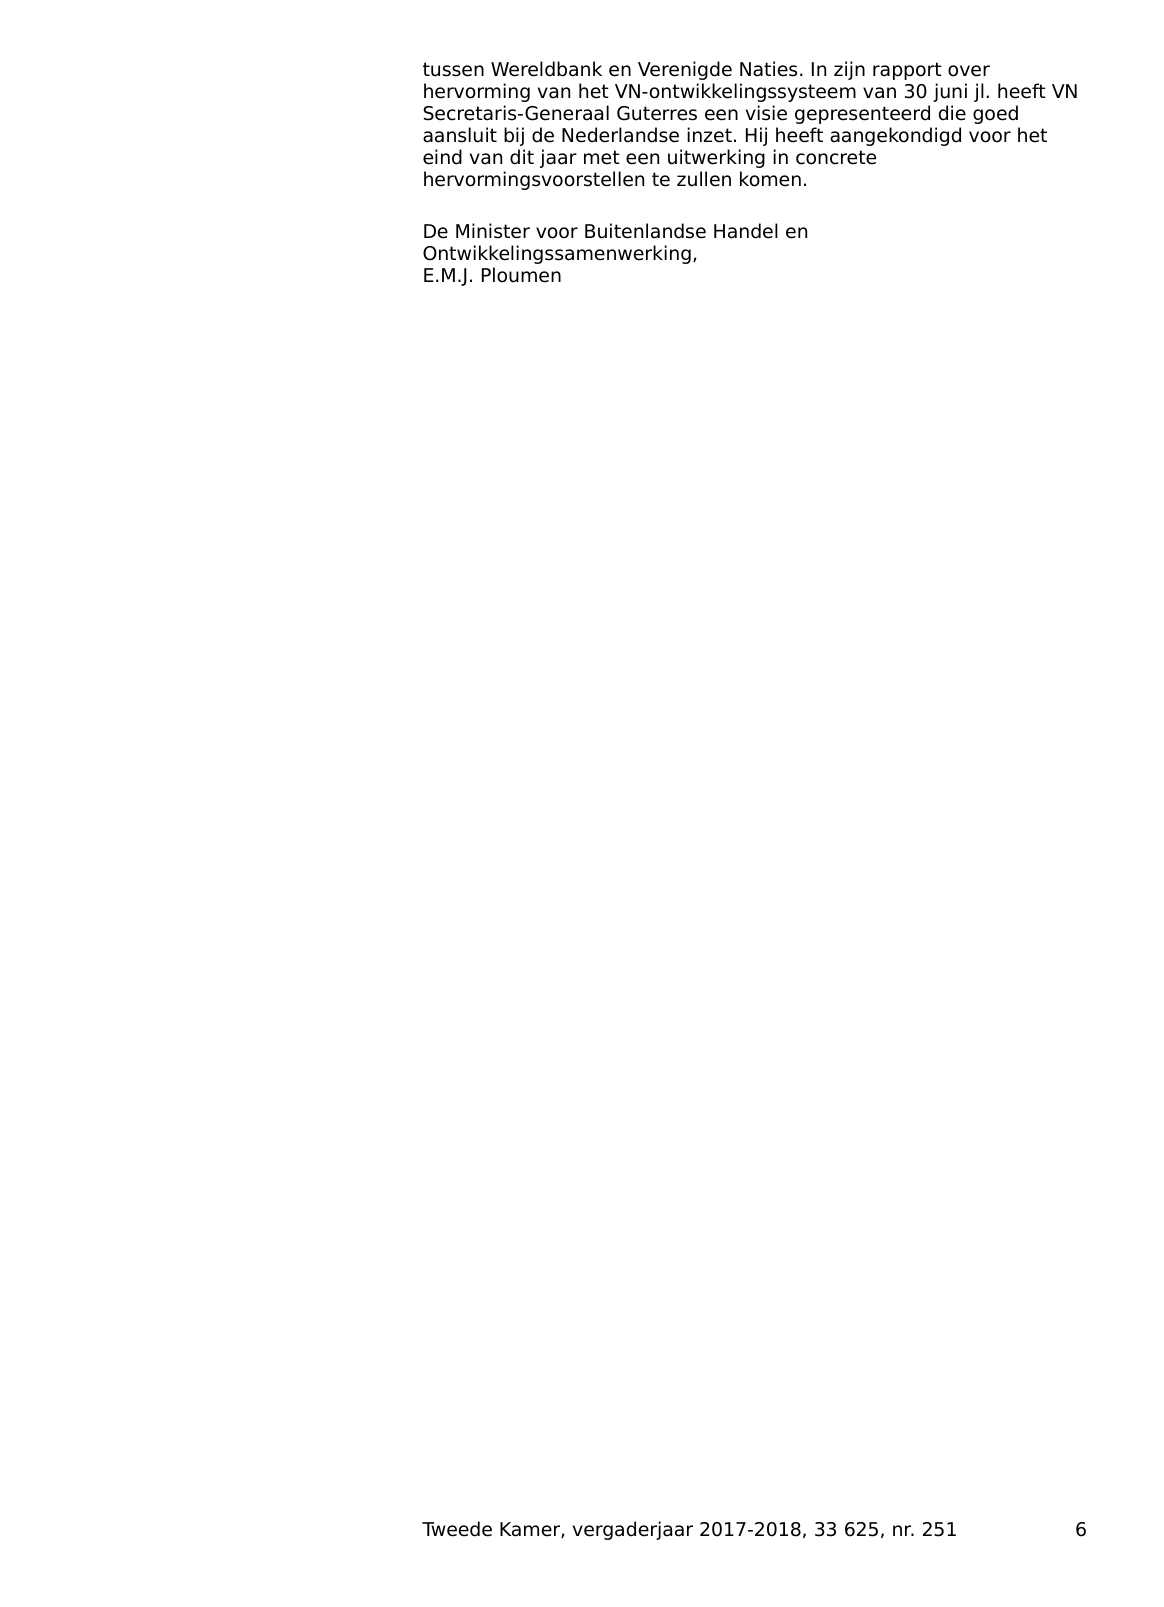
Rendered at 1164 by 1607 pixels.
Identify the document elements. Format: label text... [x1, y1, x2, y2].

text tussen Wereldbank en Verenigde Naties. In zijn rapport over hervorming van het VN-ontwikkelingssysteem van 30 juni jl. heeft VN Secretaris-Generaal Guterres een visie gepresenteerd die goed aansluit bij de Nederlandse inzet. Hij heeft aangekondigd voor het eind van dit jaar met een uitwerking in concrete hervormingsvoorstellen te zullen komen. [422, 59, 1087, 191]
text De Minister voor Buitenlandse Handel en Ontwikkelingssamenwerking, E.M.J. Ploumen [422, 221, 1087, 287]
